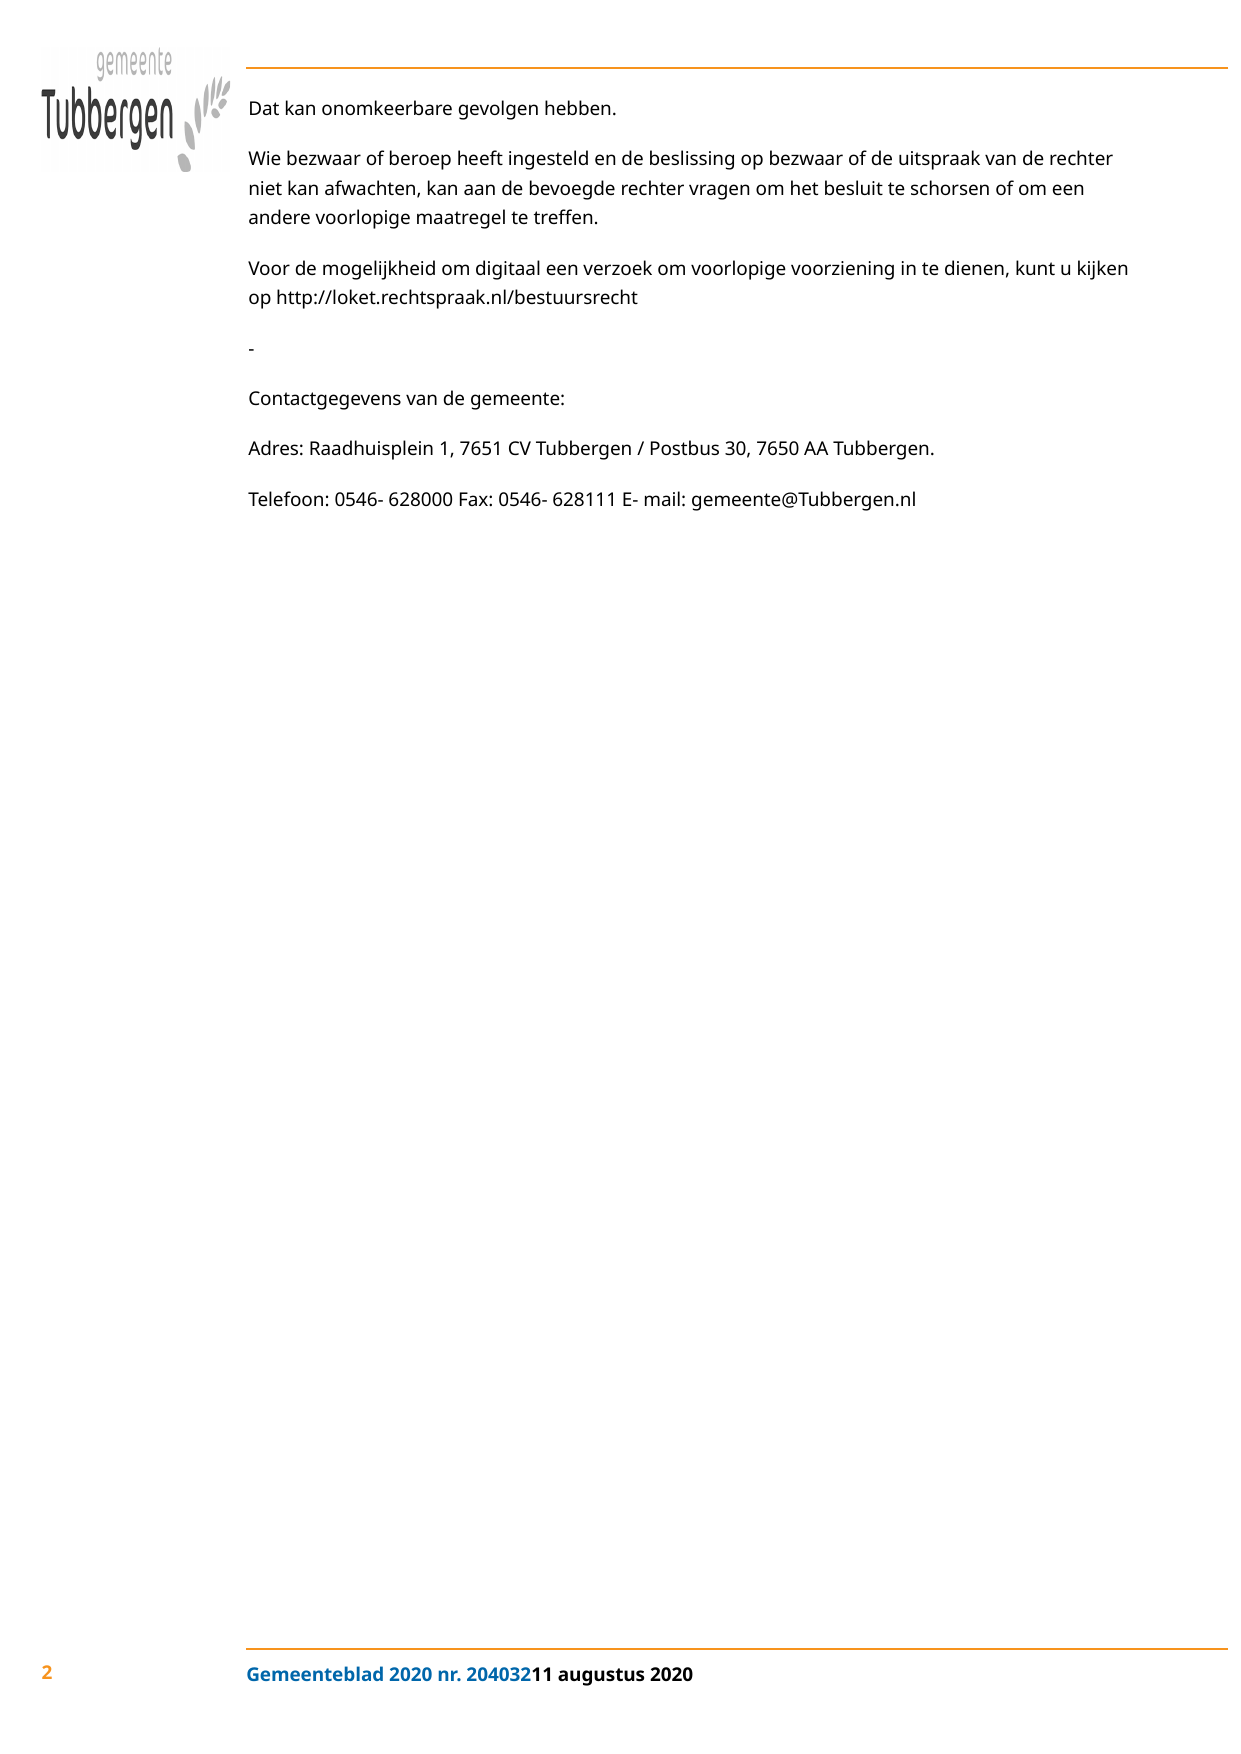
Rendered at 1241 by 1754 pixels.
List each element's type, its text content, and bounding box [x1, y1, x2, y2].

text Dat kan onomkeerbare gevolgen hebben. [248, 95, 1152, 121]
text Adres: Raadhuisplein 1, 7651 CV Tubbergen / Postbus 30, 7650 AA Tubbergen. [248, 436, 1152, 461]
text Wie bezwaar of beroep heeft ingesteld en de beslissing op bezwaar of de uitspraak van de rechter niet kan afwachten, kan aan de bevoegde rechter vragen om het besluit te schorsen of om een andere voorlopige maatregel te treffen. [248, 145, 1152, 230]
picture [41, 47, 231, 172]
text - [248, 335, 1152, 361]
text Contactgegevens van de gemeente: [248, 385, 1152, 411]
text Telefoon: 0546- 628000 Fax: 0546- 628111 E- mail: gemeente@Tubbergen.nl [248, 486, 1152, 512]
text Voor de mogelijkheid om digitaal een verzoek om voorlopige voorziening in te dienen, kunt u kijken op http://loket.rechtspraak.nl/bestuursrecht [248, 255, 1152, 310]
